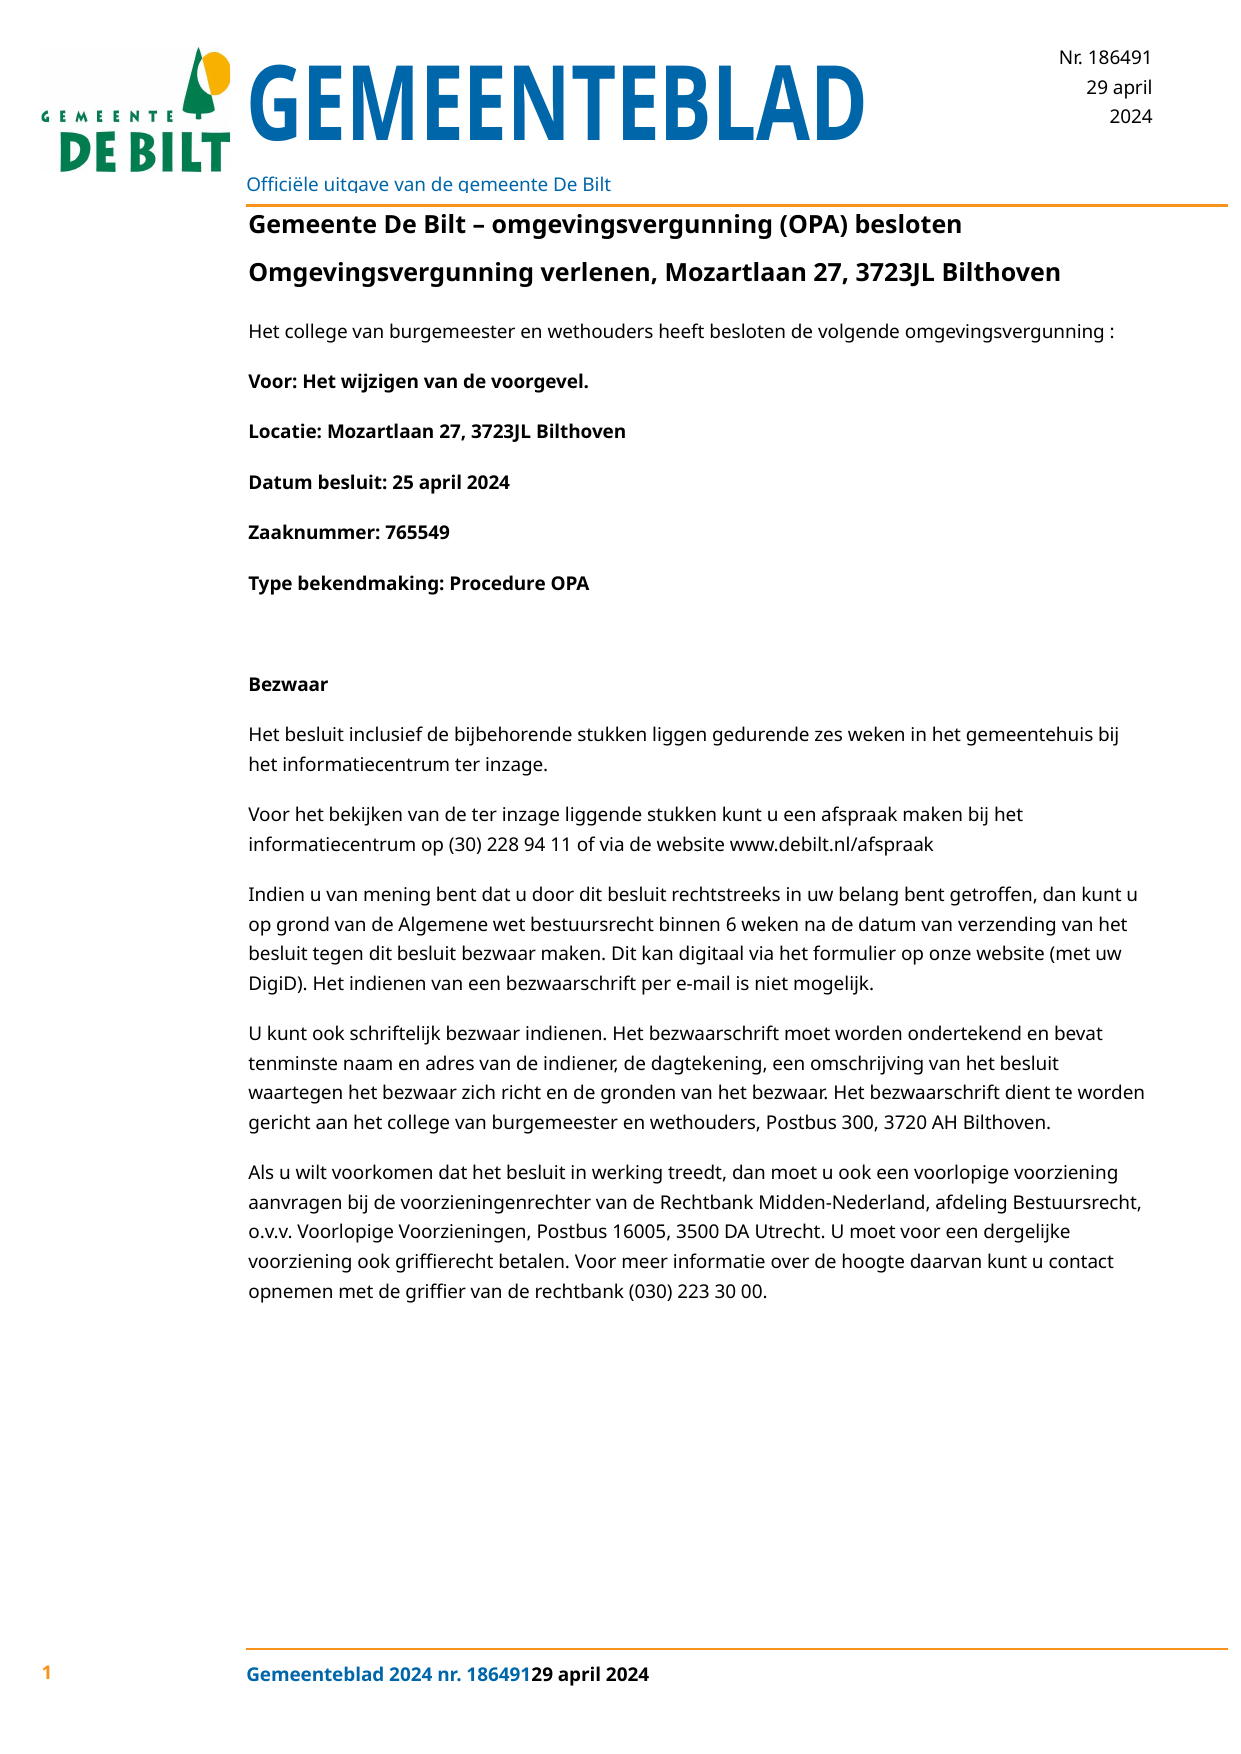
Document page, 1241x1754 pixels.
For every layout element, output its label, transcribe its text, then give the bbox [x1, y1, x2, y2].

text Voor: Het wijzigen van de voorgevel. [248, 368, 1152, 394]
text Gemeente De Bilt – omgevingsvergunning (OPA) besloten Omgevingsvergunning verlenen, Mozartlaan 27, 3723JL Bilthoven [248, 207, 1152, 288]
text Zaaknummer: 765549 [248, 519, 1152, 545]
text Als u wilt voorkomen dat het besluit in werking treedt, dan moet u ook een voorlopige voorziening aanvragen bij de voorzieningenrechter van de Rechtbank Midden-Nederland, afdeling Bestuursrecht, o.v.v. Voorlopige Voorzieningen, Postbus 16005, 3500 DA Utrecht. U moet voor een dergelijke voorziening ook griffierecht betalen. Voor meer informatie over de hoogte daarvan kunt u contact opnemen met de griffier van de rechtbank (030) 223 30 00. [248, 1159, 1152, 1304]
text Indien u van mening bent dat u door dit besluit rechtstreeks in uw belang bent getroffen, dan kunt u op grond van de Algemene wet bestuursrecht binnen 6 weken na de datum van verzending van het besluit tegen dit besluit bezwaar maken. Dit kan digitaal via het formulier op onze website (met uw DigiD). Het indienen van een bezwaarschrift per e-mail is niet mogelijk. [248, 881, 1152, 996]
text Het besluit inclusief de bijbehorende stukken liggen gedurende zes weken in het gemeentehuis bij het informatiecentrum ter inzage. [248, 721, 1152, 777]
text Het college van burgemeester en wethouders heeft besloten de volgende omgevingsvergunning : [248, 318, 1152, 344]
text Datum besluit: 25 april 2024 [248, 469, 1152, 495]
text U kunt ook schriftelijk bezwaar indienen. Het bezwaarschrift moet worden ondertekend en bevat tenminste naam en adres van de indiener, de dagtekening, een omschrijving van het besluit waartegen het bezwaar zich richt en de gronden van het bezwaar. Het bezwaarschrift dient te worden gericht aan het college van burgemeester en wethouders, Postbus 300, 3720 AH Bilthoven. [248, 1020, 1152, 1135]
text Locatie: Mozartlaan 27, 3723JL Bilthoven [248, 419, 1152, 444]
picture [41, 47, 231, 172]
text Type bekendmaking: Procedure OPA [248, 570, 1152, 596]
text Voor het bekijken van de ter inzage liggende stukken kunt u een afspraak maken bij het informatiecentrum op (30) 228 94 11 of via de website www.debilt.nl/afspraak [248, 801, 1152, 857]
text Bezwaar [248, 671, 1152, 697]
